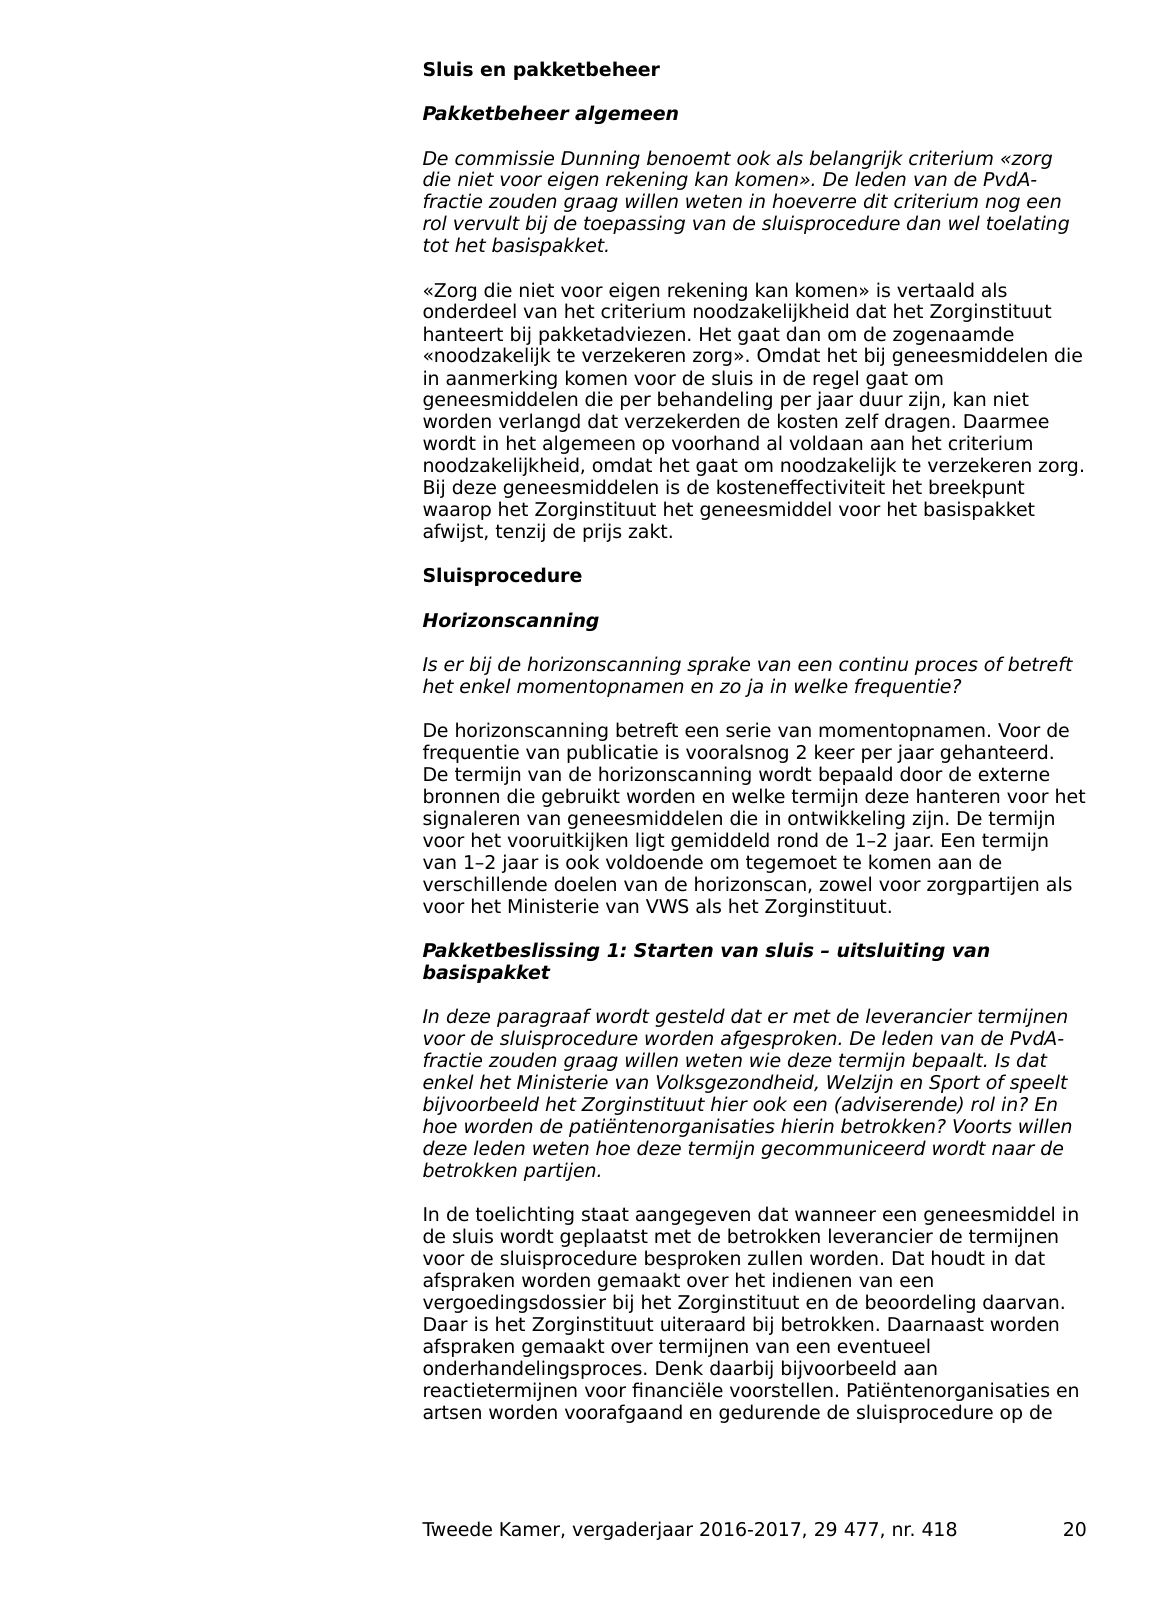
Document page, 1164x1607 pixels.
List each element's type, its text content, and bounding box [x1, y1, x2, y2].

subtitle Pakketbeslissing 1: Starten van sluis – uitsluiting van basispakket [422, 940, 1087, 984]
text In deze paragraaf wordt gesteld dat er met de leverancier termijnen voor de sluisprocedure worden afgesproken. De leden van de PvdA-fractie zouden graag willen weten wie deze termijn bepaalt. Is dat enkel het Ministerie van Volksgezondheid, Welzijn en Sport of speelt bijvoorbeeld het Zorginstituut hier ook een (adviserende) rol in? En hoe worden de patiëntenorganisaties hierin betrokken? Voorts willen deze leden weten hoe deze termijn gecommuniceerd wordt naar de betrokken partijen. [422, 1006, 1087, 1182]
subtitle Sluis en pakketbeheer [422, 59, 1087, 81]
text De commissie Dunning benoemt ook als belangrijk criterium «zorg die niet voor eigen rekening kan komen». De leden van de PvdA-fractie zouden graag willen weten in hoeverre dit criterium nog een rol vervult bij de toepassing van de sluisprocedure dan wel toelating tot het basispakket. [422, 147, 1087, 257]
text «Zorg die niet voor eigen rekening kan komen» is vertaald als onderdeel van het criterium noodzakelijkheid dat het Zorginstituut hanteert bij pakketadviezen. Het gaat dan om de zogenaamde «noodzakelijk te verzekeren zorg». Omdat het bij geneesmiddelen die in aanmerking komen voor de sluis in de regel gaat om geneesmiddelen die per behandeling per jaar duur zijn, kan niet worden verlangd dat verzekerden de kosten zelf dragen. Daarmee wordt in het algemeen op voorhand al voldaan aan het criterium noodzakelijkheid, omdat het gaat om noodzakelijk te verzekeren zorg. Bij deze geneesmiddelen is de kosteneffectiviteit het breekpunt waarop het Zorginstituut het geneesmiddel voor het basispakket afwijst, tenzij de prijs zakt. [422, 279, 1087, 543]
text De horizonscanning betreft een serie van momentopnamen. Voor de frequentie van publicatie is vooralsnog 2 keer per jaar gehanteerd. De termijn van de horizonscanning wordt bepaald door de externe bronnen die gebruikt worden en welke termijn deze hanteren voor het signaleren van geneesmiddelen die in ontwikkeling zijn. De termijn voor het vooruitkijken ligt gemiddeld rond de 1–2 jaar. Een termijn van 1–2 jaar is ook voldoende om tegemoet te komen aan de verschillende doelen van de horizonscan, zowel voor zorgpartijen als voor het Ministerie van VWS als het Zorginstituut. [422, 720, 1087, 918]
text In de toelichting staat aangegeven dat wanneer een geneesmiddel in de sluis wordt geplaatst met de betrokken leverancier de termijnen voor de sluisprocedure besproken zullen worden. Dat houdt in dat afspraken worden gemaakt over het indienen van een vergoedingsdossier bij het Zorginstituut en de beoordeling daarvan. Daar is het Zorginstituut uiteraard bij betrokken. Daarnaast worden afspraken gemaakt over termijnen van een eventueel onderhandelingsproces. Denk daarbij bijvoorbeeld aan reactietermijnen voor financiële voorstellen. Patiëntenorganisaties en artsen worden voorafgaand en gedurende de sluisprocedure op de [422, 1204, 1087, 1424]
text Is er bij de horizonscanning sprake van een continu proces of betreft het enkel momentopnamen en zo ja in welke frequentie? [422, 654, 1087, 698]
subtitle Horizonscanning [422, 609, 1087, 632]
subtitle Sluisprocedure [422, 565, 1087, 587]
subtitle Pakketbeheer algemeen [422, 103, 1087, 125]
